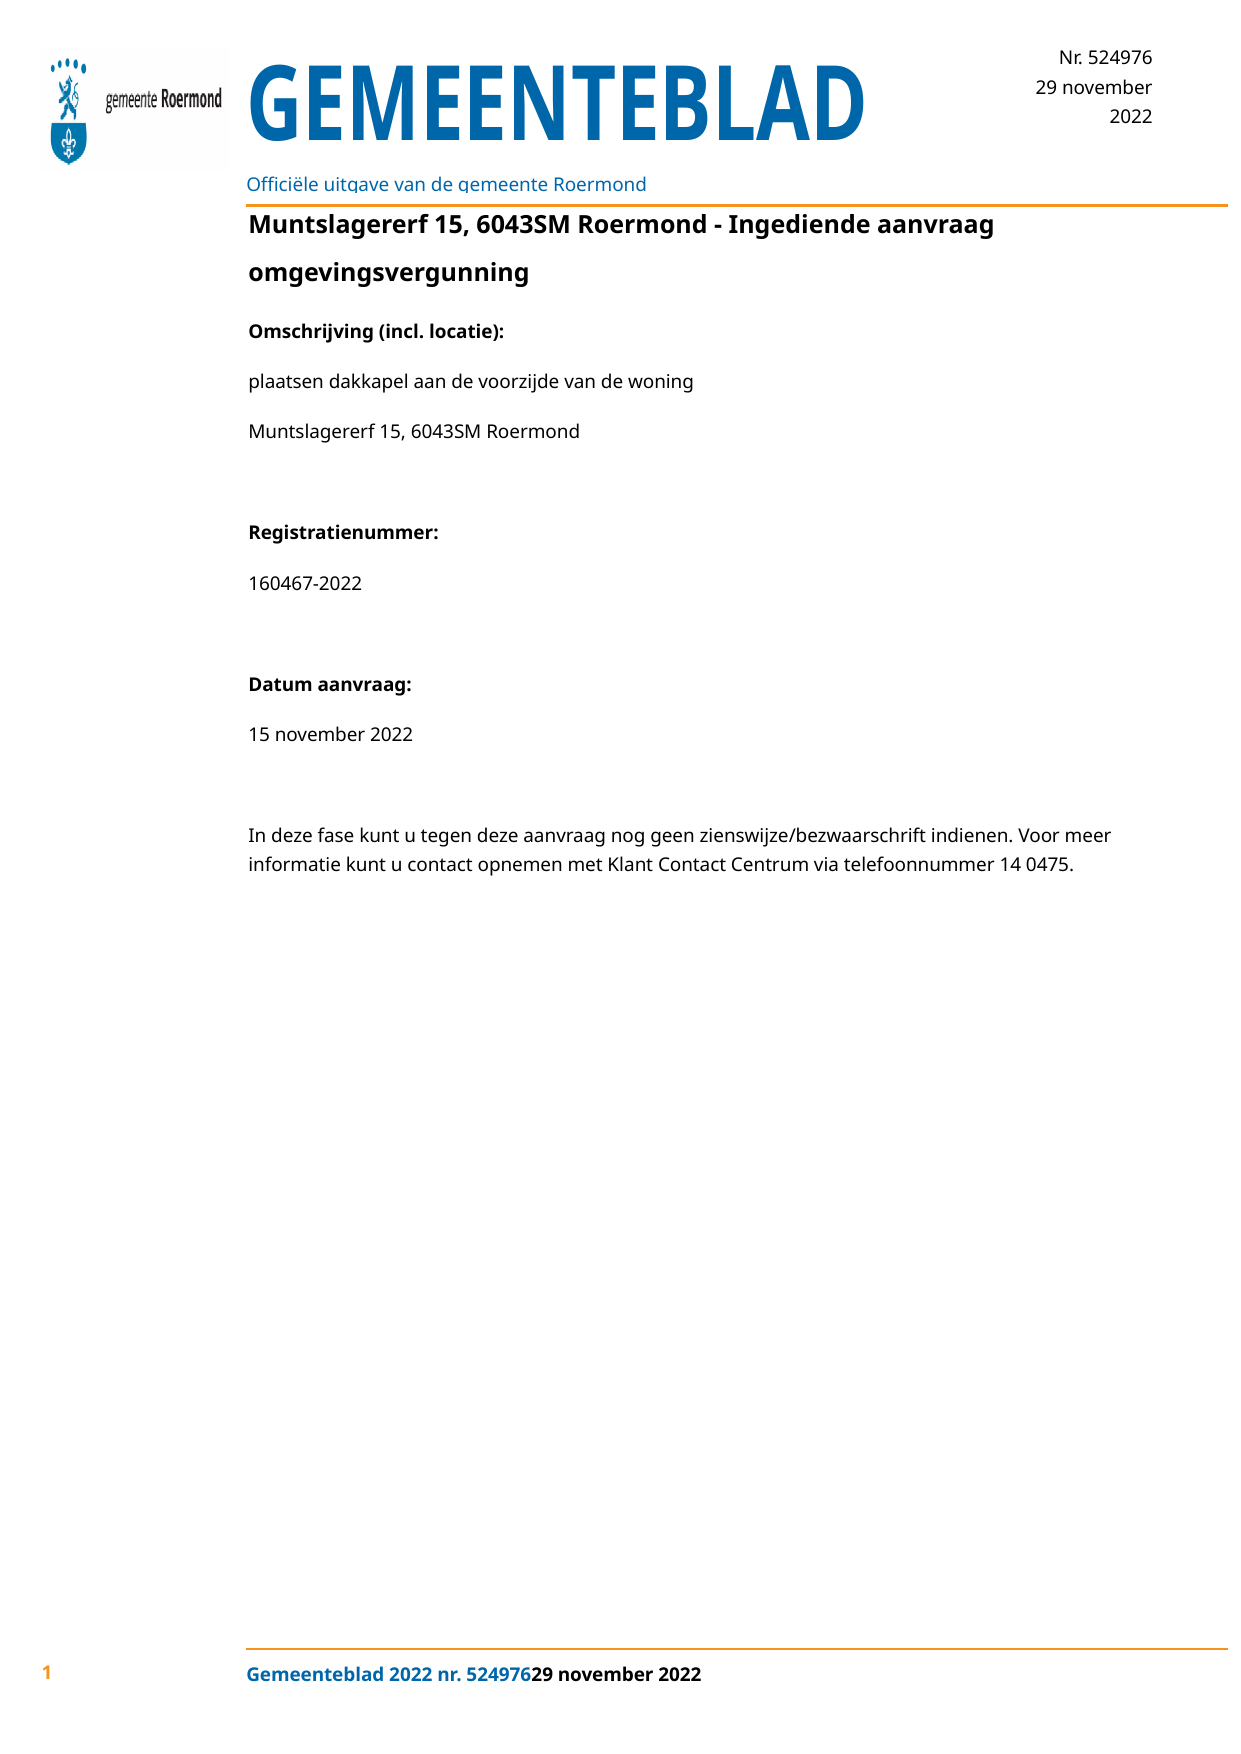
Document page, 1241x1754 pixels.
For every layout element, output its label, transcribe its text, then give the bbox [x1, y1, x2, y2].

text Datum aanvraag: [248, 671, 1152, 697]
picture [41, 47, 231, 172]
text Muntslagererf 15, 6043SM Roermond - Ingediende aanvraag omgevingsvergunning [248, 207, 1152, 288]
text Omschrijving (incl. locatie): [248, 318, 1152, 344]
text Muntslagererf 15, 6043SM Roermond [248, 419, 1152, 444]
text Registratienummer: [248, 519, 1152, 545]
text 160467-2022 [248, 570, 1152, 596]
text In deze fase kunt u tegen deze aanvraag nog geen zienswijze/bezwaarschrift indienen. Voor meer informatie kunt u contact opnemen met Klant Contact Centrum via telefoonnummer 14 0475. [248, 822, 1152, 877]
text plaatsen dakkapel aan de voorzijde van de woning [248, 368, 1152, 394]
text 15 november 2022 [248, 721, 1152, 747]
